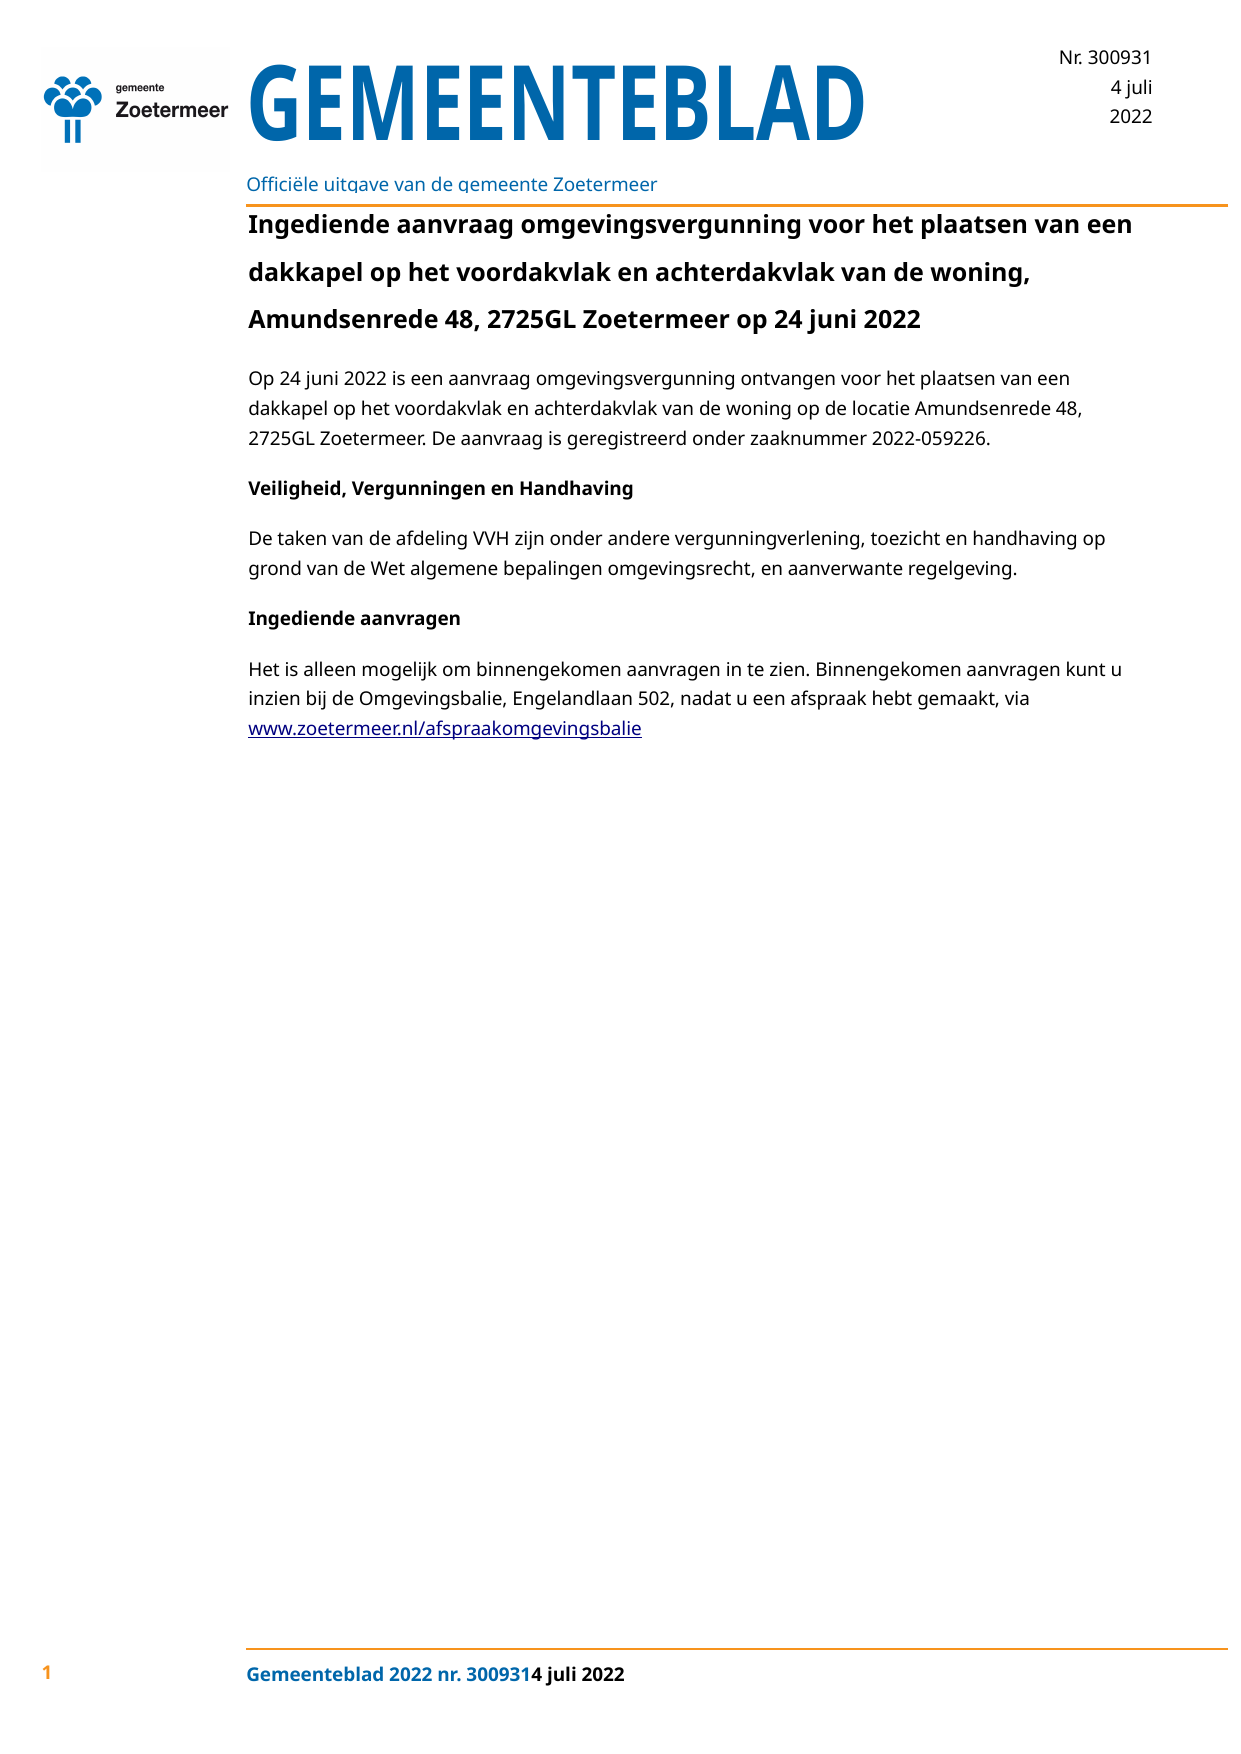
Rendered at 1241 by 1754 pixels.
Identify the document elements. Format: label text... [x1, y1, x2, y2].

text Veiligheid, Vergunningen en Handhaving [248, 475, 1152, 501]
text Op 24 juni 2022 is een aanvraag omgevingsvergunning ontvangen voor het plaatsen van een dakkapel op het voordakvlak en achterdakvlak van de woning op de locatie Amundsenrede 48, 2725GL Zoetermeer. De aanvraag is geregistreerd onder zaaknummer 2022-059226. [248, 366, 1152, 450]
text Ingediende aanvragen [248, 606, 1152, 631]
text Het is alleen mogelijk om binnengekomen aanvragen in te zien. Binnengekomen aanvragen kunt u inzien bij de Omgevingsbalie, Engelandlaan 502, nadat u een afspraak hebt gemaakt, via www.zoetermeer.nl/afspraakomgevingsbalie [248, 656, 1152, 741]
text Ingediende aanvraag omgevingsvergunning voor het plaatsen van een dakkapel op het voordakvlak en achterdakvlak van de woning, Amundsenrede 48, 2725GL Zoetermeer op 24 juni 2022 [248, 207, 1152, 336]
text De taken van de afdeling VVH zijn onder andere vergunningverlening, toezicht en handhaving op grond van de Wet algemene bepalingen omgevingsrecht, en aanverwante regelgeving. [248, 526, 1152, 581]
picture [41, 47, 231, 172]
